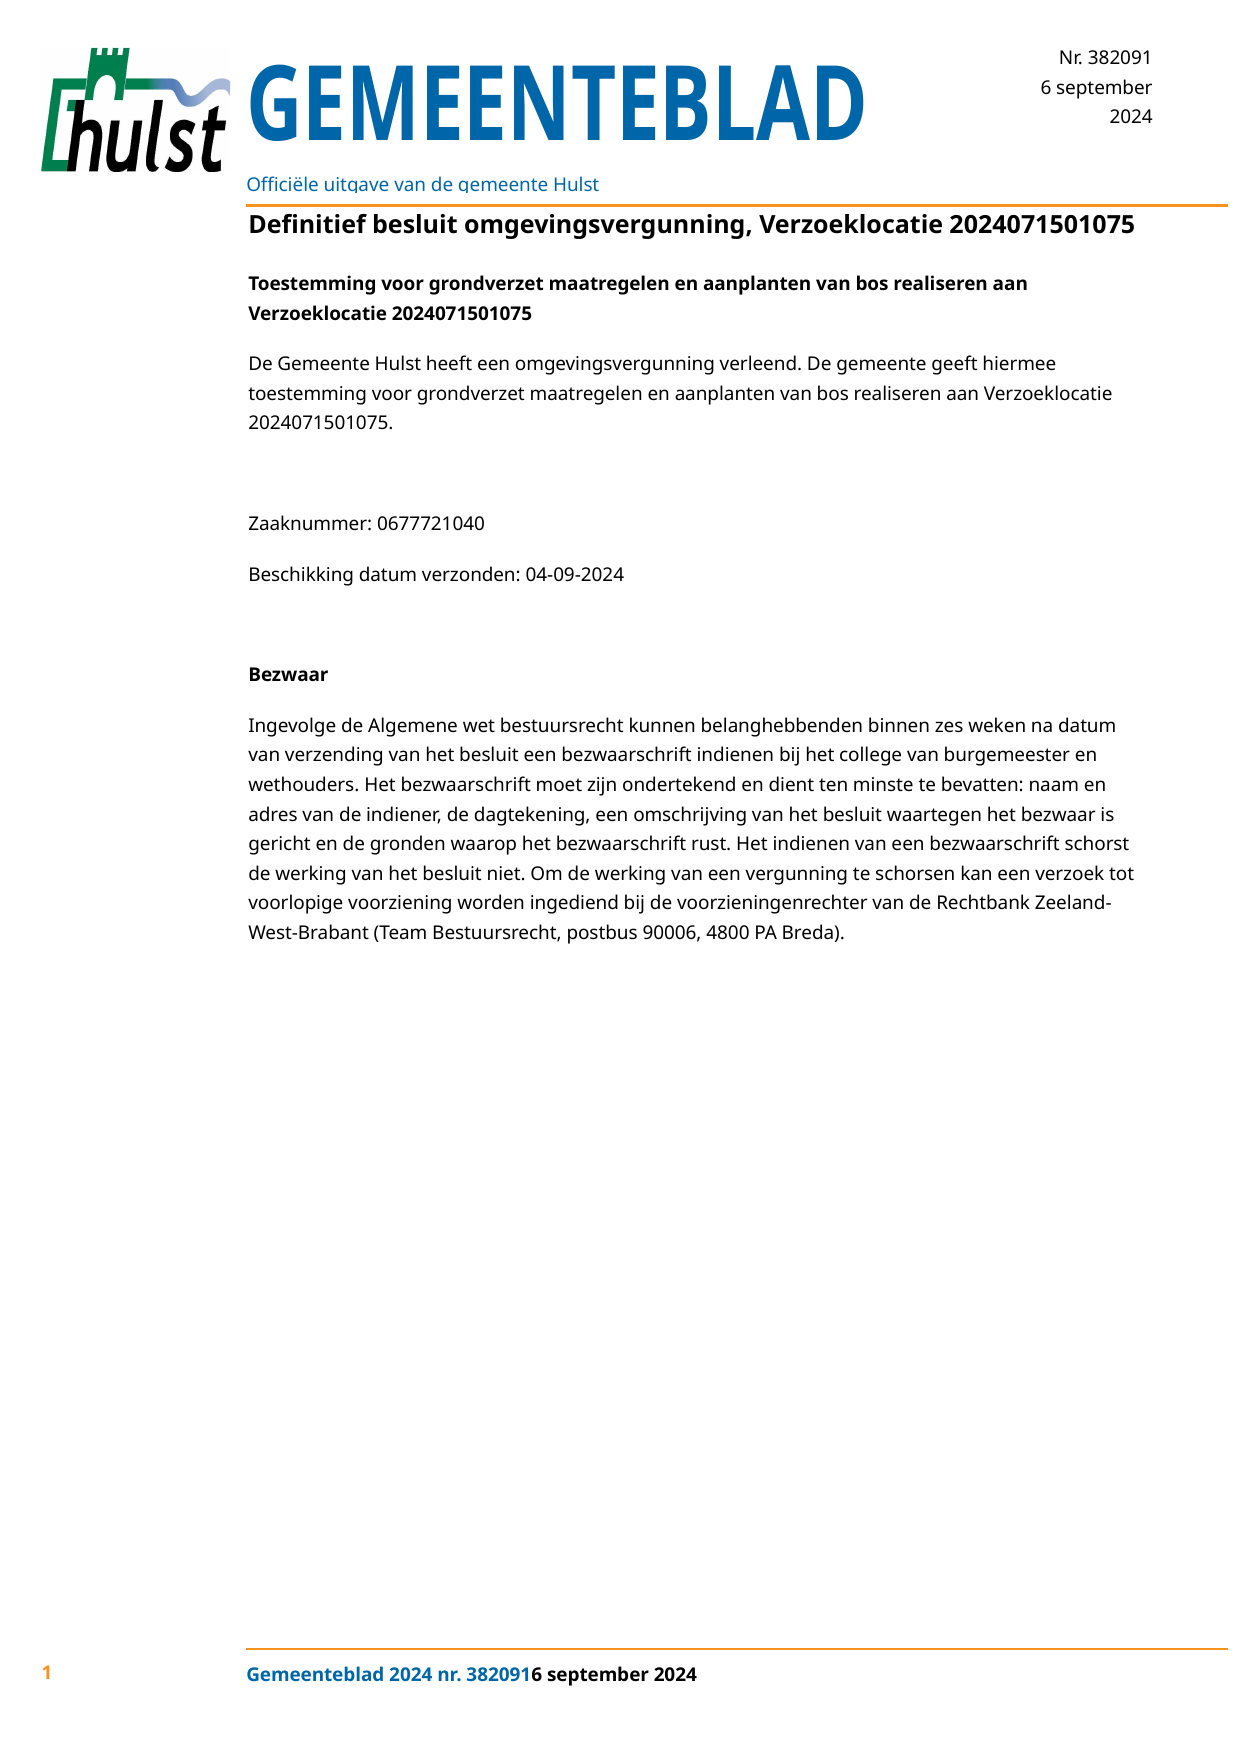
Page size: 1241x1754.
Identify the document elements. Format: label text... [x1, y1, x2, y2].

text Toestemming voor grondverzet maatregelen en aanplanten van bos realiseren aan Verzoeklocatie 2024071501075 [248, 270, 1152, 326]
picture [41, 47, 231, 172]
text Definitief besluit omgevingsvergunning, Verzoeklocatie 2024071501075 [248, 207, 1152, 241]
text De Gemeente Hulst heeft een omgevingsvergunning verleend. De gemeente geeft hiermee toestemming voor grondverzet maatregelen en aanplanten van bos realiseren aan Verzoeklocatie 2024071501075. [248, 350, 1152, 435]
text Beschikking datum verzonden: 04-09-2024 [248, 561, 1152, 586]
text Zaaknummer: 0677721040 [248, 510, 1152, 536]
text Ingevolge de Algemene wet bestuursrecht kunnen belanghebbenden binnen zes weken na datum van verzending van het besluit een bezwaarschrift indienen bij het college van burgemeester en wethouders. Het bezwaarschrift moet zijn ondertekend en dient ten minste te bevatten: naam en adres van de indiener, de dagtekening, een omschrijving van het besluit waartegen het bezwaar is gericht en de gronden waarop het bezwaarschrift rust. Het indienen van een bezwaarschrift schorst de werking van het besluit niet. Om de werking van een vergunning te schorsen kan een verzoek tot voorlopige voorziening worden ingediend bij de voorzieningenrechter van de Rechtbank Zeeland-West-Brabant (Team Bestuursrecht, postbus 90006, 4800 PA Breda). [248, 712, 1152, 945]
text Bezwaar [248, 662, 1152, 687]
